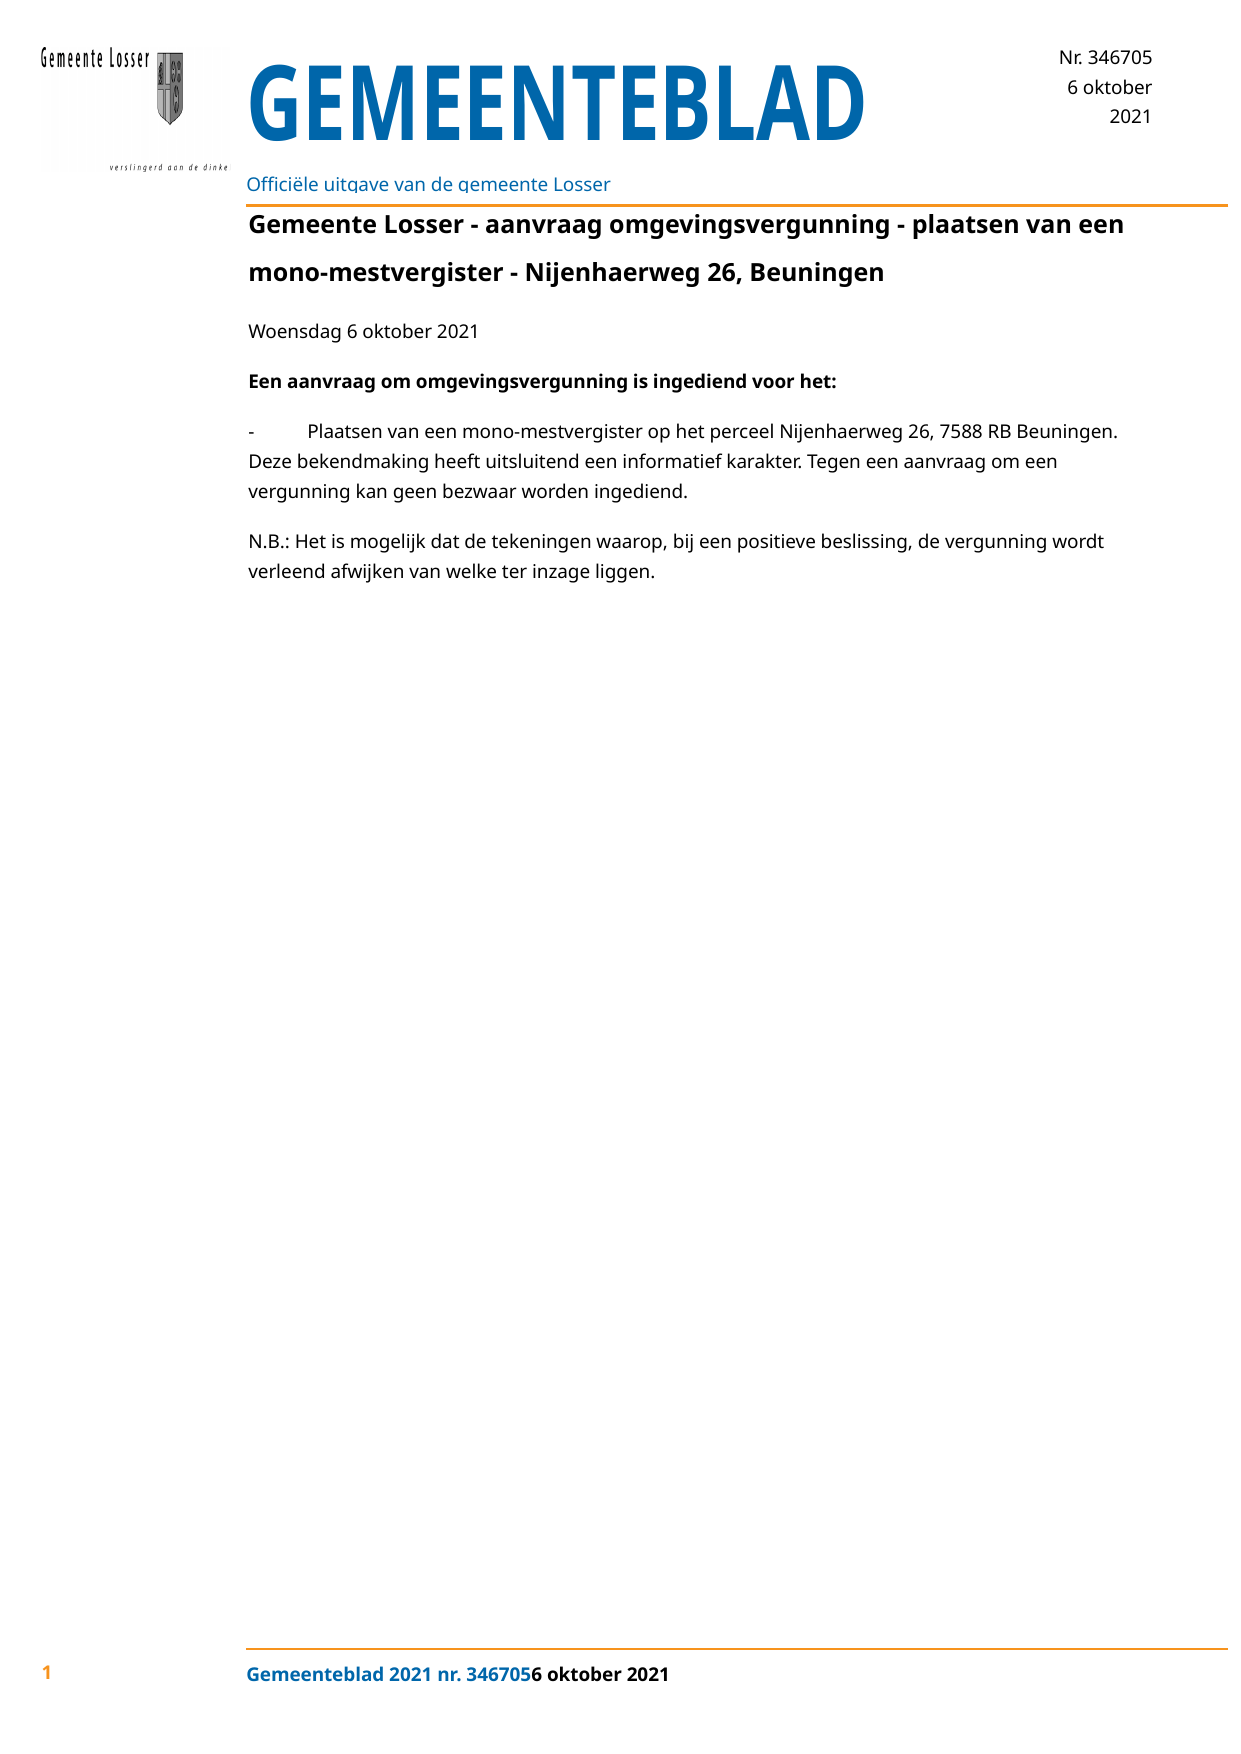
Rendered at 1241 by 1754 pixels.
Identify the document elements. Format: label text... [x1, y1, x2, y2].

text Woensdag 6 oktober 2021 [248, 318, 1152, 344]
list Plaatsen van een mono-mestvergister op het perceel Nijenhaerweg 26, 7588 RB Beuningen. [248, 419, 1152, 444]
text Deze bekendmaking heeft uitsluitend een informatief karakter. Tegen een aanvraag om een vergunning kan geen bezwaar worden ingediend. [248, 448, 1152, 504]
picture [41, 47, 231, 172]
text Een aanvraag om omgevingsvergunning is ingediend voor het: [248, 368, 1152, 394]
text Gemeente Losser - aanvraag omgevingsvergunning - plaatsen van een mono-mestvergister - Nijenhaerweg 26, Beuningen [248, 207, 1152, 288]
text N.B.: Het is mogelijk dat de tekeningen waarop, bij een positieve beslissing, de vergunning wordt verleend afwijken van welke ter inzage liggen. [248, 528, 1152, 584]
